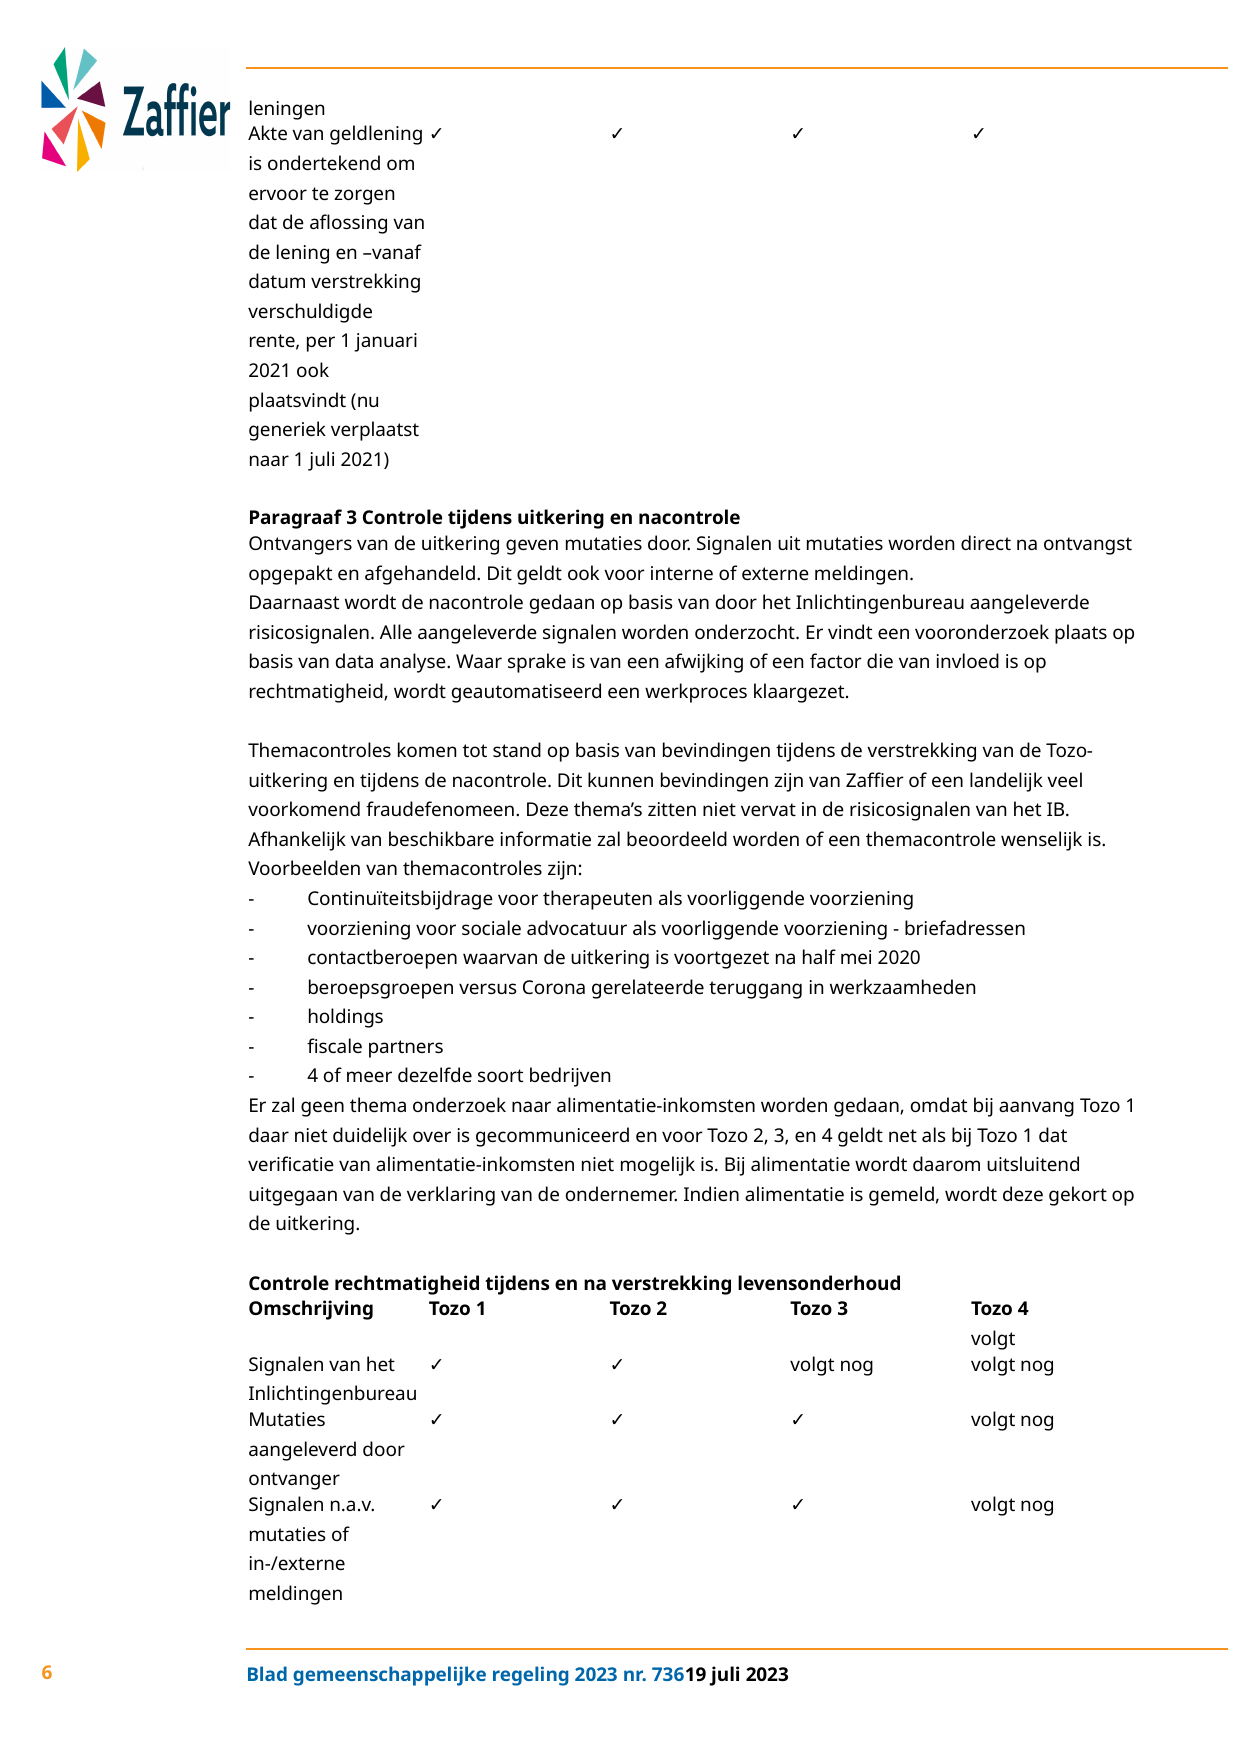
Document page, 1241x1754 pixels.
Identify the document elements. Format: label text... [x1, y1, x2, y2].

list contactberoepen waarvan de uitkering is voortgezet na half mei 2020 [248, 944, 1152, 970]
table_cell [429, 1491, 609, 1606]
table_cell volgt nog [971, 1351, 1152, 1406]
table_cell Tozo 4 volgt [971, 1296, 1152, 1351]
table_cell Akte van geldlening is ondertekend om ervoor te zorgen dat de aflossing van de lening en –vanaf datum verstrekking verschuldigde rente, per 1 januari 2021 ook plaatsvindt (nu generiek verplaatst naar 1 juli 2021) [248, 121, 429, 472]
table_cell leningen [248, 95, 429, 121]
text Voorbeelden van themacontroles zijn: [248, 856, 1152, 881]
text Themacontroles komen tot stand op basis van bevindingen tijdens de verstrekking van de Tozo-uitkering en tijdens de nacontrole. Dit kunnen bevindingen zijn van Zaffier of een landelijk veel voorkomend fraudefenomeen. Deze thema’s zitten niet vervat in de risicosignalen van het IB. Afhankelijk van beschikbare informatie zal beoordeeld worden of een themacontrole wenselijk is. [248, 737, 1152, 852]
table_cell [609, 1406, 790, 1491]
table_cell [609, 1491, 790, 1606]
table_cell [429, 1406, 609, 1491]
list 4 of meer dezelfde soort bedrijven [248, 1063, 1152, 1088]
table_cell [429, 121, 609, 472]
table_cell [609, 1351, 790, 1406]
list voorziening voor sociale advocatuur als voorliggende voorziening - briefadressen [248, 915, 1152, 941]
list holdings [248, 1003, 1152, 1029]
list fiscale partners [248, 1033, 1152, 1059]
table_cell [429, 1351, 609, 1406]
table_cell Tozo 3 [790, 1296, 971, 1351]
table_cell [609, 121, 790, 472]
table_cell Signalen n.a.v. mutaties of in-/externe meldingen [248, 1491, 429, 1606]
table_cell [790, 1491, 971, 1606]
table_cell [609, 95, 790, 121]
table_header Controle rechtmatigheid tijdens en na verstrekking levensonderhoud [248, 1270, 1152, 1296]
text Ontvangers van de uitkering geven mutaties door. Signalen uit mutaties worden direct na ontvangst [248, 530, 1152, 556]
table_cell volgt nog [971, 1406, 1152, 1491]
table_cell Signalen van het Inlichtingenbureau [248, 1351, 429, 1406]
text Er zal geen thema onderzoek naar alimentatie-inkomsten worden gedaan, omdat bij aanvang Tozo 1 daar niet duidelijk over is gecommuniceerd en voor Tozo 2, 3, en 4 geldt net als bij Tozo 1 dat verificatie van alimentatie-inkomsten niet mogelijk is. Bij alimentatie wordt daarom uitsluitend uitgegaan van de verklaring van de ondernemer. Indien alimentatie is gemeld, wordt deze gekort op de uitkering. [248, 1092, 1152, 1236]
table_cell [971, 95, 1152, 121]
table_cell volgt nog [790, 1351, 971, 1406]
table_cell [790, 1406, 971, 1491]
table_cell Tozo 1 [429, 1296, 609, 1351]
table_cell [429, 95, 609, 121]
table_cell Omschrijving [248, 1296, 429, 1351]
table_cell Tozo 2 [609, 1296, 790, 1351]
table_cell volgt nog [971, 1491, 1152, 1606]
text Paragraaf 3 Controle tijdens uitkering en nacontrole [248, 504, 1152, 530]
list Continuïteitsbijdrage voor therapeuten als voorliggende voorziening [248, 885, 1152, 911]
table_cell [790, 121, 971, 472]
table_cell [790, 95, 971, 121]
picture [41, 47, 231, 172]
table_cell [971, 121, 1152, 472]
text Daarnaast wordt de nacontrole gedaan op basis van door het Inlichtingenbureau aangeleverde risicosignalen. Alle aangeleverde signalen worden onderzocht. Er vindt een vooronderzoek plaats op basis van data analyse. Waar sprake is van een afwijking of een factor die van invloed is op rechtmatigheid, wordt geautomatiseerd een werkproces klaargezet. [248, 589, 1152, 704]
list beroepsgroepen versus Corona gerelateerde teruggang in werkzaamheden [248, 974, 1152, 1000]
table_cell Mutaties aangeleverd door ontvanger [248, 1406, 429, 1491]
text opgepakt en afgehandeld. Dit geldt ook voor interne of externe meldingen. [248, 560, 1152, 586]
